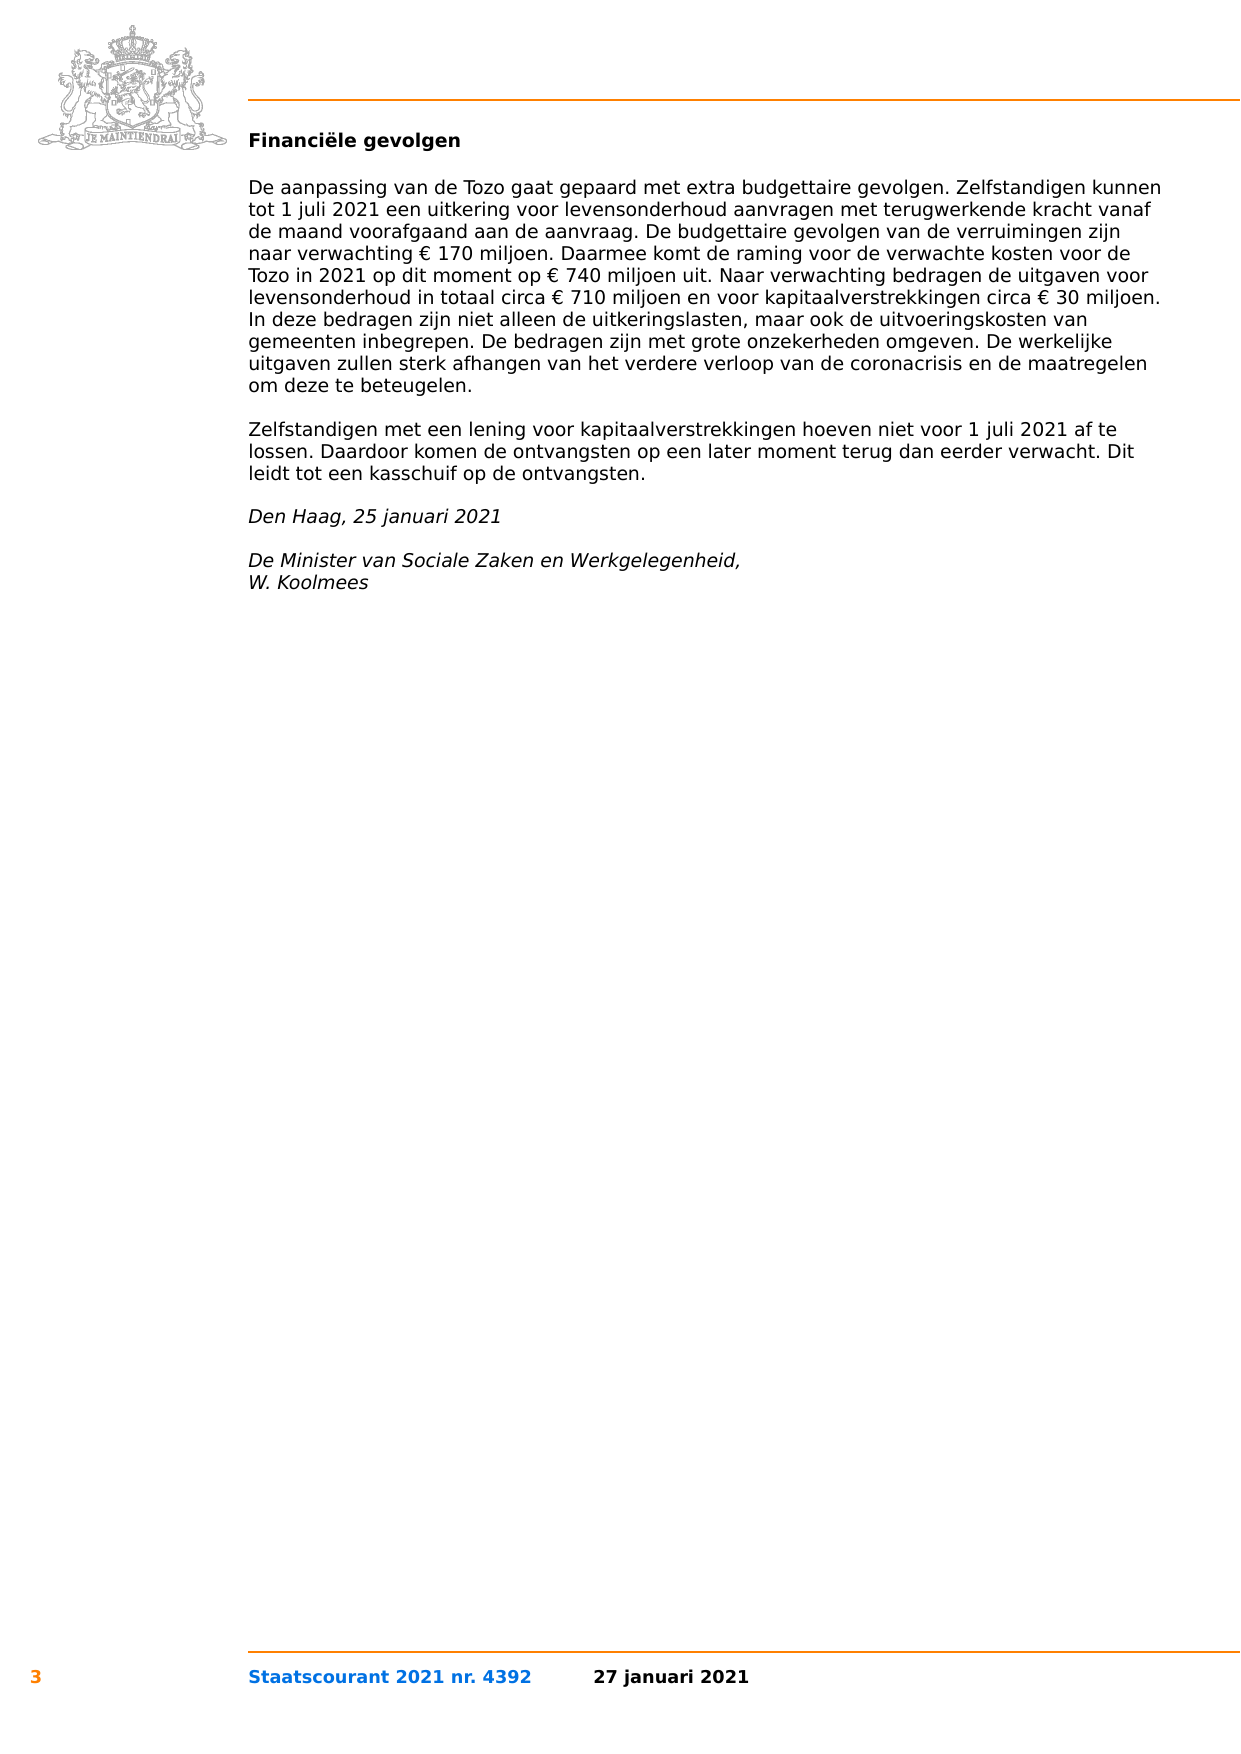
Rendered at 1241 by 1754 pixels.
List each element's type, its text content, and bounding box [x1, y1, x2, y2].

text Den Haag, 25 januari 2021 [248, 506, 1163, 528]
text Zelfstandigen met een lening voor kapitaalverstrekkingen hoeven niet voor 1 juli 2021 af te lossen. Daardoor komen de ontvangsten op een later moment terug dan eerder verwacht. Dit leidt tot een kasschuif op de ontvangsten. [248, 418, 1163, 484]
subtitle Financiële gevolgen [248, 130, 1163, 152]
text De Minister van Sociale Zaken en Werkgelegenheid, W. Koolmees [248, 550, 1163, 594]
text De aanpassing van de Tozo gaat gepaard met extra budgettaire gevolgen. Zelfstandigen kunnen tot 1 juli 2021 een uitkering voor levensonderhoud aanvragen met terugwerkende kracht vanaf de maand voorafgaand aan de aanvraag. De budgettaire gevolgen van de verruimingen zijn naar verwachting € 170 miljoen. Daarmee komt de raming voor de verwachte kosten voor de Tozo in 2021 op dit moment op € 740 miljoen uit. Naar verwachting bedragen de uitgaven voor levensonderhoud in totaal circa € 710 miljoen en voor kapitaalverstrekkingen circa € 30 miljoen. In deze bedragen zijn niet alleen de uitkeringslasten, maar ook de uitvoeringskosten van gemeenten inbegrepen. De bedragen zijn met grote onzekerheden omgeven. De werkelijke uitgaven zullen sterk afhangen van het verdere verloop van de coronacrisis en de maatregelen om deze te beteugelen. [248, 177, 1163, 397]
picture [38, 25, 227, 150]
